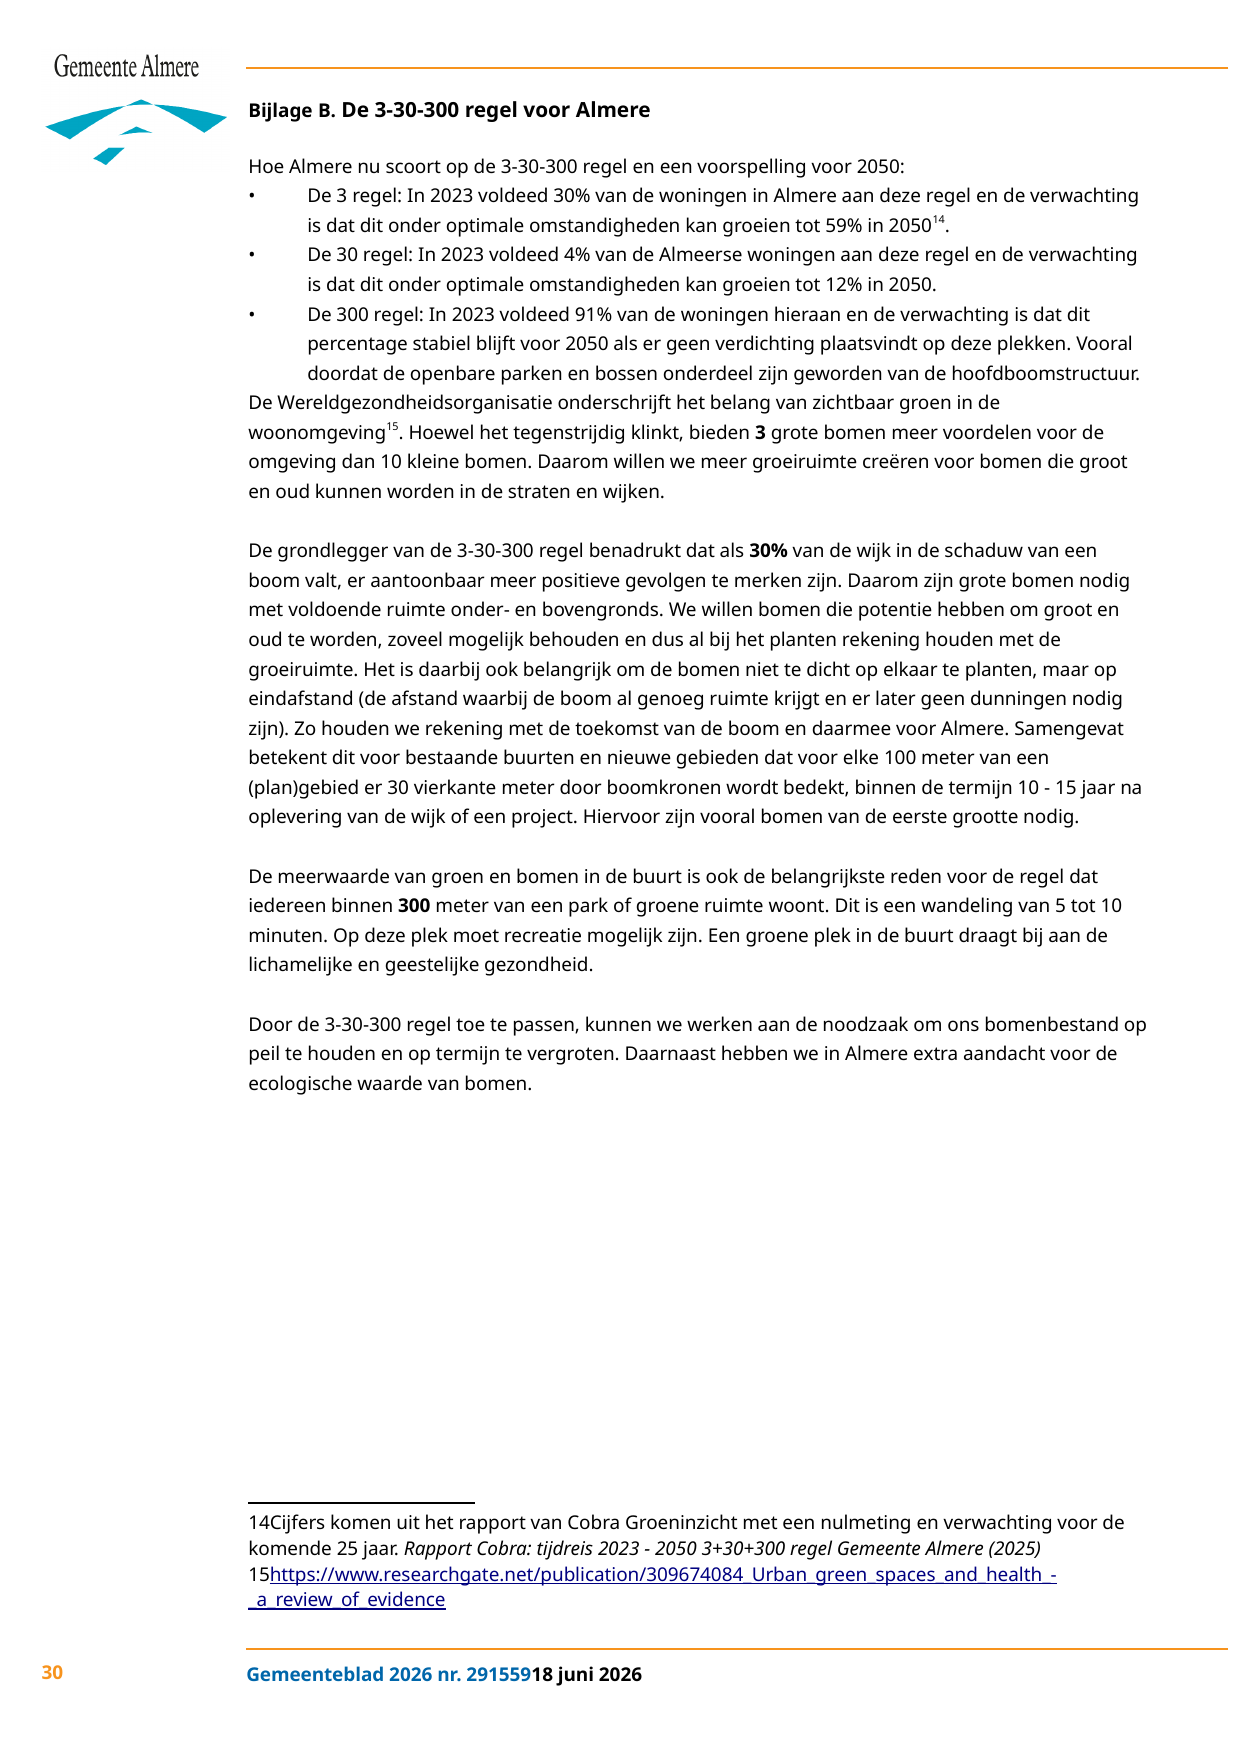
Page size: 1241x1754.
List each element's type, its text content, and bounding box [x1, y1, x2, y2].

text https://www.researchgate.net/publication/309674084_Urban_green_spaces_and_health_-_a_review_of_evidence [248, 1561, 1152, 1612]
text De Wereldgezondheidsorganisatie onderschrijft het belang van zichtbaar groen in de woonomgeving. Hoewel het tegenstrijdig klinkt, bieden 3 grote bomen meer voordelen voor de omgeving dan 10 kleine bomen. Daarom willen we meer groeiruimte creëren voor bomen die groot en oud kunnen worden in de straten en wijken. [248, 389, 1152, 504]
list De 3 regel: In 2023 voldeed 30% van de woningen in Almere aan deze regel en de verwachting is dat dit onder optimale omstandigheden kan groeien tot 59% in 2050. [248, 182, 1152, 238]
text De grondlegger van de 3-30-300 regel benadrukt dat als 30% van de wijk in de schaduw van een boom valt, er aantoonbaar meer positieve gevolgen te merken zijn. Daarom zijn grote bomen nodig met voldoende ruimte onder- en bovengronds. We willen bomen die potentie hebben om groot en oud te worden, zoveel mogelijk behouden en dus al bij het planten rekening houden met de groeiruimte. Het is daarbij ook belangrijk om de bomen niet te dicht op elkaar te planten, maar op eindafstand (de afstand waarbij de boom al genoeg ruimte krijgt en er later geen dunningen nodig zijn). Zo houden we rekening met de toekomst van de boom en daarmee voor Almere. Samengevat betekent dit voor bestaande buurten en nieuwe gebieden dat voor elke 100 meter van een (plan)gebied er 30 vierkante meter door boomkronen wordt bedekt, binnen de termijn 10 - 15 jaar na oplevering van de wijk of een project. Hiervoor zijn vooral bomen van de eerste grootte nodig. [248, 537, 1152, 829]
list Cijfers komen uit het rapport van Cobra Groeninzicht met een nulmeting en verwachting voor de komende 25 jaar. Rapport Cobra: tijdreis 2023 - 2050 3+30+300 regel Gemeente Almere (2025) [248, 1509, 1152, 1561]
text Bijlage B. De 3-30-300 regel voor Almere [248, 95, 1152, 123]
text Door de 3-30-300 regel toe te passen, kunnen we werken aan de noodzaak om ons bomenbestand op peil te houden en op termijn te vergroten. Daarnaast hebben we in Almere extra aandacht voor de ecologische waarde van bomen. [248, 1011, 1152, 1096]
list De 30 regel: In 2023 voldeed 4% van de Almeerse woningen aan deze regel en de verwachting is dat dit onder optimale omstandigheden kan groeien tot 12% in 2050. [248, 242, 1152, 297]
list De 300 regel: In 2023 voldeed 91% van de woningen hieraan en de verwachting is dat dit percentage stabiel blijft voor 2050 als er geen verdichting plaatsvindt op deze plekken. Vooral doordat de openbare parken en bossen onderdeel zijn geworden van de hoofdboomstructuur. [248, 301, 1152, 386]
text Hoe Almere nu scoort op de 3-30-300 regel en een voorspelling voor 2050: [248, 153, 1152, 179]
picture [41, 47, 231, 172]
text De meerwaarde van groen en bomen in de buurt is ook de belangrijkste reden voor de regel dat iedereen binnen 300 meter van een park of groene ruimte woont. Dit is een wandeling van 5 tot 10 minuten. Op deze plek moet recreatie mogelijk zijn. Een groene plek in de buurt draagt bij aan de lichamelijke en geestelijke gezondheid. [248, 863, 1152, 977]
